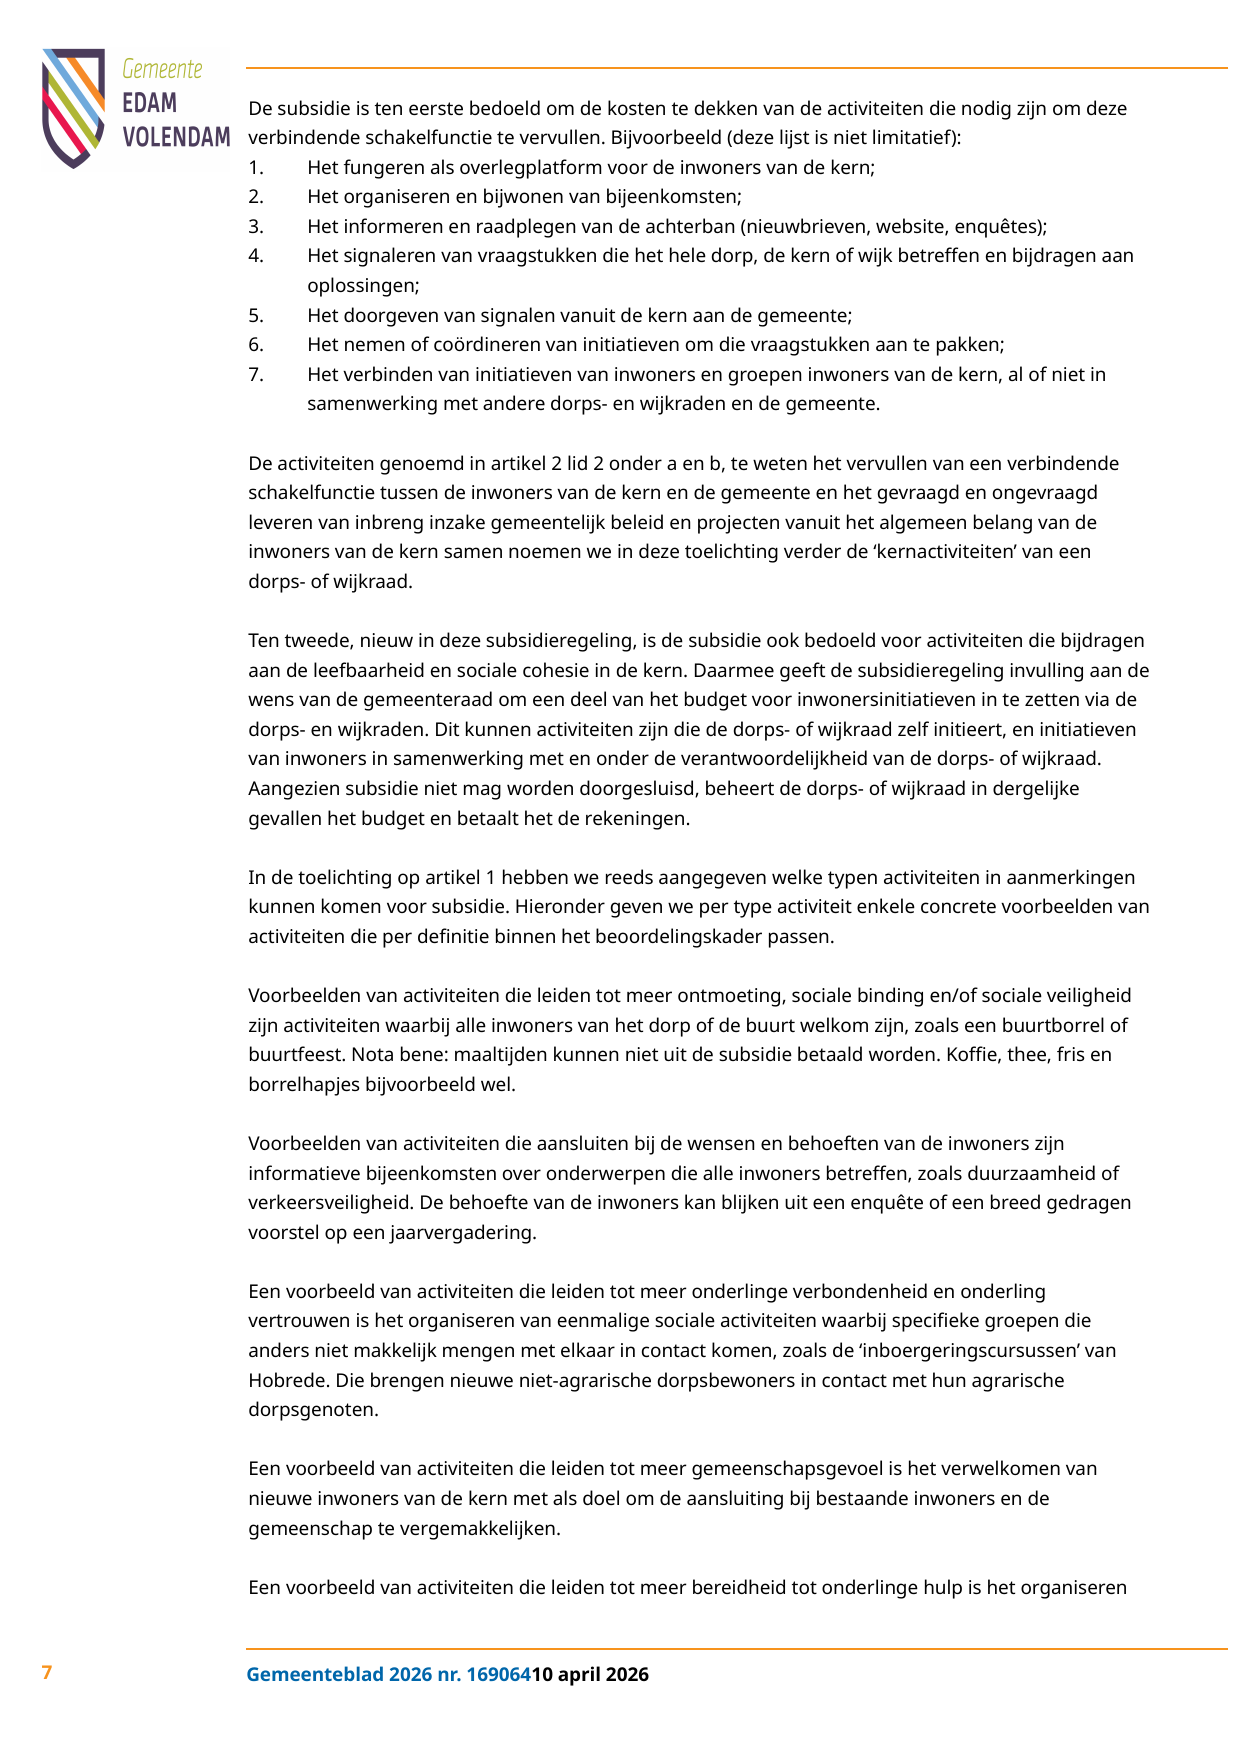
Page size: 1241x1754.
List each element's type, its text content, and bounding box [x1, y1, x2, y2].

text Een voorbeeld van activiteiten die leiden tot meer onderlinge verbondenheid en onderling vertrouwen is het organiseren van eenmalige sociale activiteiten waarbij specifieke groepen die anders niet makkelijk mengen met elkaar in contact komen, zoals de ‘inboergeringscursussen’ van Hobrede. Die brengen nieuwe niet-agrarische dorpsbewoners in contact met hun agrarische dorpsgenoten. [248, 1278, 1152, 1422]
list Het verbinden van initiatieven van inwoners en groepen inwoners van de kern, al of niet in samenwerking met andere dorps- en wijkraden en de gemeente. [248, 361, 1152, 416]
list Het doorgeven van signalen vanuit de kern aan de gemeente; [248, 302, 1152, 328]
text In de toelichting op artikel 1 hebben we reeds aangegeven welke typen activiteiten in aanmerkingen kunnen komen voor subsidie. Hieronder geven we per type activiteit enkele concrete voorbeelden van activiteiten die per definitie binnen het beoordelingskader passen. [248, 864, 1152, 949]
list Het nemen of coördineren van initiatieven om die vraagstukken aan te pakken; [248, 331, 1152, 357]
text Een voorbeeld van activiteiten die leiden tot meer gemeenschaps­gevoel is het verwelkomen van nieuwe inwoners van de kern met als doel om de aansluiting bij bestaande inwoners en de gemeenschap te vergemakkelijken. [248, 1456, 1152, 1541]
list Het informeren en raadplegen van de achterban (nieuwbrieven, website, enquêtes); [248, 213, 1152, 239]
list Het fungeren als overlegplatform voor de inwoners van de kern; [248, 154, 1152, 180]
list Het signaleren van vraagstukken die het hele dorp, de kern of wijk betreffen en bijdragen aan oplossingen; [248, 243, 1152, 298]
list Het organiseren en bijwonen van bijeenkomsten; [248, 183, 1152, 209]
text Ten tweede, nieuw in deze subsidieregeling, is de subsidie ook bedoeld voor activiteiten die bijdragen aan de leefbaarheid en sociale cohesie in de kern. Daarmee geeft de subsidie­regeling invulling aan de wens van de gemeenteraad om een deel van het budget voor inwonersinitiatieven in te zetten via de dorps- en wijkraden. Dit kunnen activiteiten zijn die de dorps- of wijkraad zelf initieert, en initiatieven van inwoners in samenwerking met en onder de verantwoordelijkheid van de dorps- of wijkraad. Aangezien subsidie niet mag worden doorgesluisd, beheert de dorps- of wijkraad in dergelijke gevallen het budget en betaalt het de rekeningen. [248, 627, 1152, 831]
text De subsidie is ten eerste bedoeld om de kosten te dekken van de activiteiten die nodig zijn om deze verbindende schakelfunctie te vervullen. Bijvoorbeeld (deze lijst is niet limitatief): [248, 95, 1152, 150]
picture [41, 47, 231, 172]
text Voorbeelden van activiteiten die leiden tot meer ontmoeting, sociale binding en/of sociale veiligheid zijn activiteiten waarbij alle inwoners van het dorp of de buurt welkom zijn, zoals een buurtborrel of buurtfeest. Nota bene: maaltijden kunnen niet uit de subsidie betaald worden. Koffie, thee, fris en borrelhapjes bijvoorbeeld wel. [248, 982, 1152, 1097]
text De activiteiten genoemd in artikel 2 lid 2 onder a en b, te weten het vervullen van een verbindende schakelfunctie tussen de inwoners van de kern en de gemeente en het gevraagd en ongevraagd leveren van inbreng inzake gemeentelijk beleid en projecten vanuit het algemeen belang van de inwoners van de kern samen noemen we in deze toelichting verder de ‘kernactiviteiten’ van een dorps- of wijkraad. [248, 450, 1152, 594]
text Een voorbeeld van activiteiten die leiden tot meer bereidheid tot onderlinge hulp is het organiseren [248, 1574, 1152, 1600]
text Voorbeelden van activiteiten die aansluiten bij de wensen en behoeften van de inwoners zijn informatieve bijeenkomsten over onderwerpen die alle inwoners betreffen, zoals duurzaamheid of verkeersveiligheid. De behoefte van de inwoners kan blijken uit een enquête of een breed gedragen voorstel op een jaarvergadering. [248, 1130, 1152, 1245]
